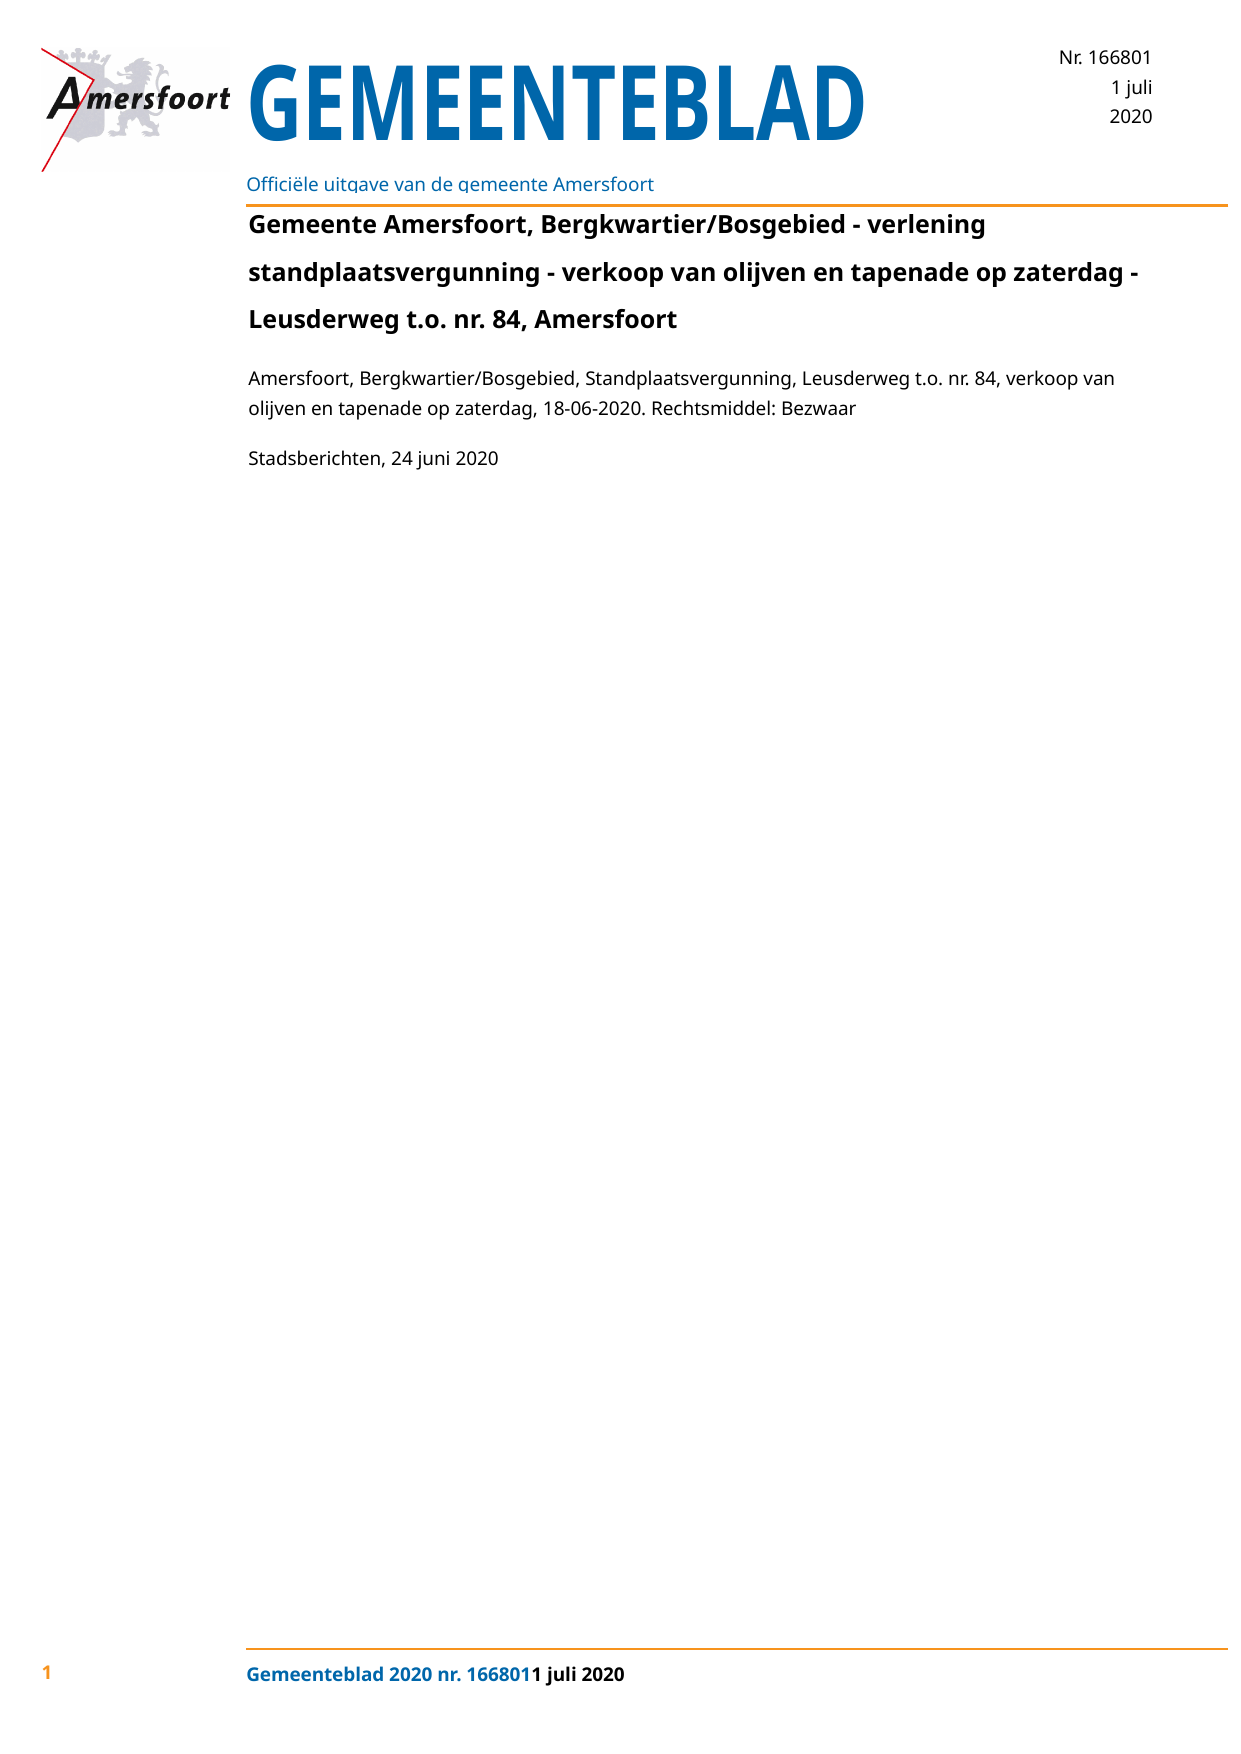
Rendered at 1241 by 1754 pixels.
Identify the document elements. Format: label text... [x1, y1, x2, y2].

text Stadsberichten, 24 juni 2020 [248, 446, 1152, 471]
text Amersfoort, Bergkwartier/Bosgebied, Standplaatsvergunning, Leusderweg t.o. nr. 84, verkoop van olijven en tapenade op zaterdag, 18-06-2020. Rechtsmiddel: Bezwaar [248, 366, 1152, 421]
picture [41, 47, 231, 172]
text Gemeente Amersfoort, Bergkwartier/Bosgebied - verlening standplaatsvergunning - verkoop van olijven en tapenade op zaterdag - Leusderweg t.o. nr. 84, Amersfoort [248, 207, 1152, 336]
